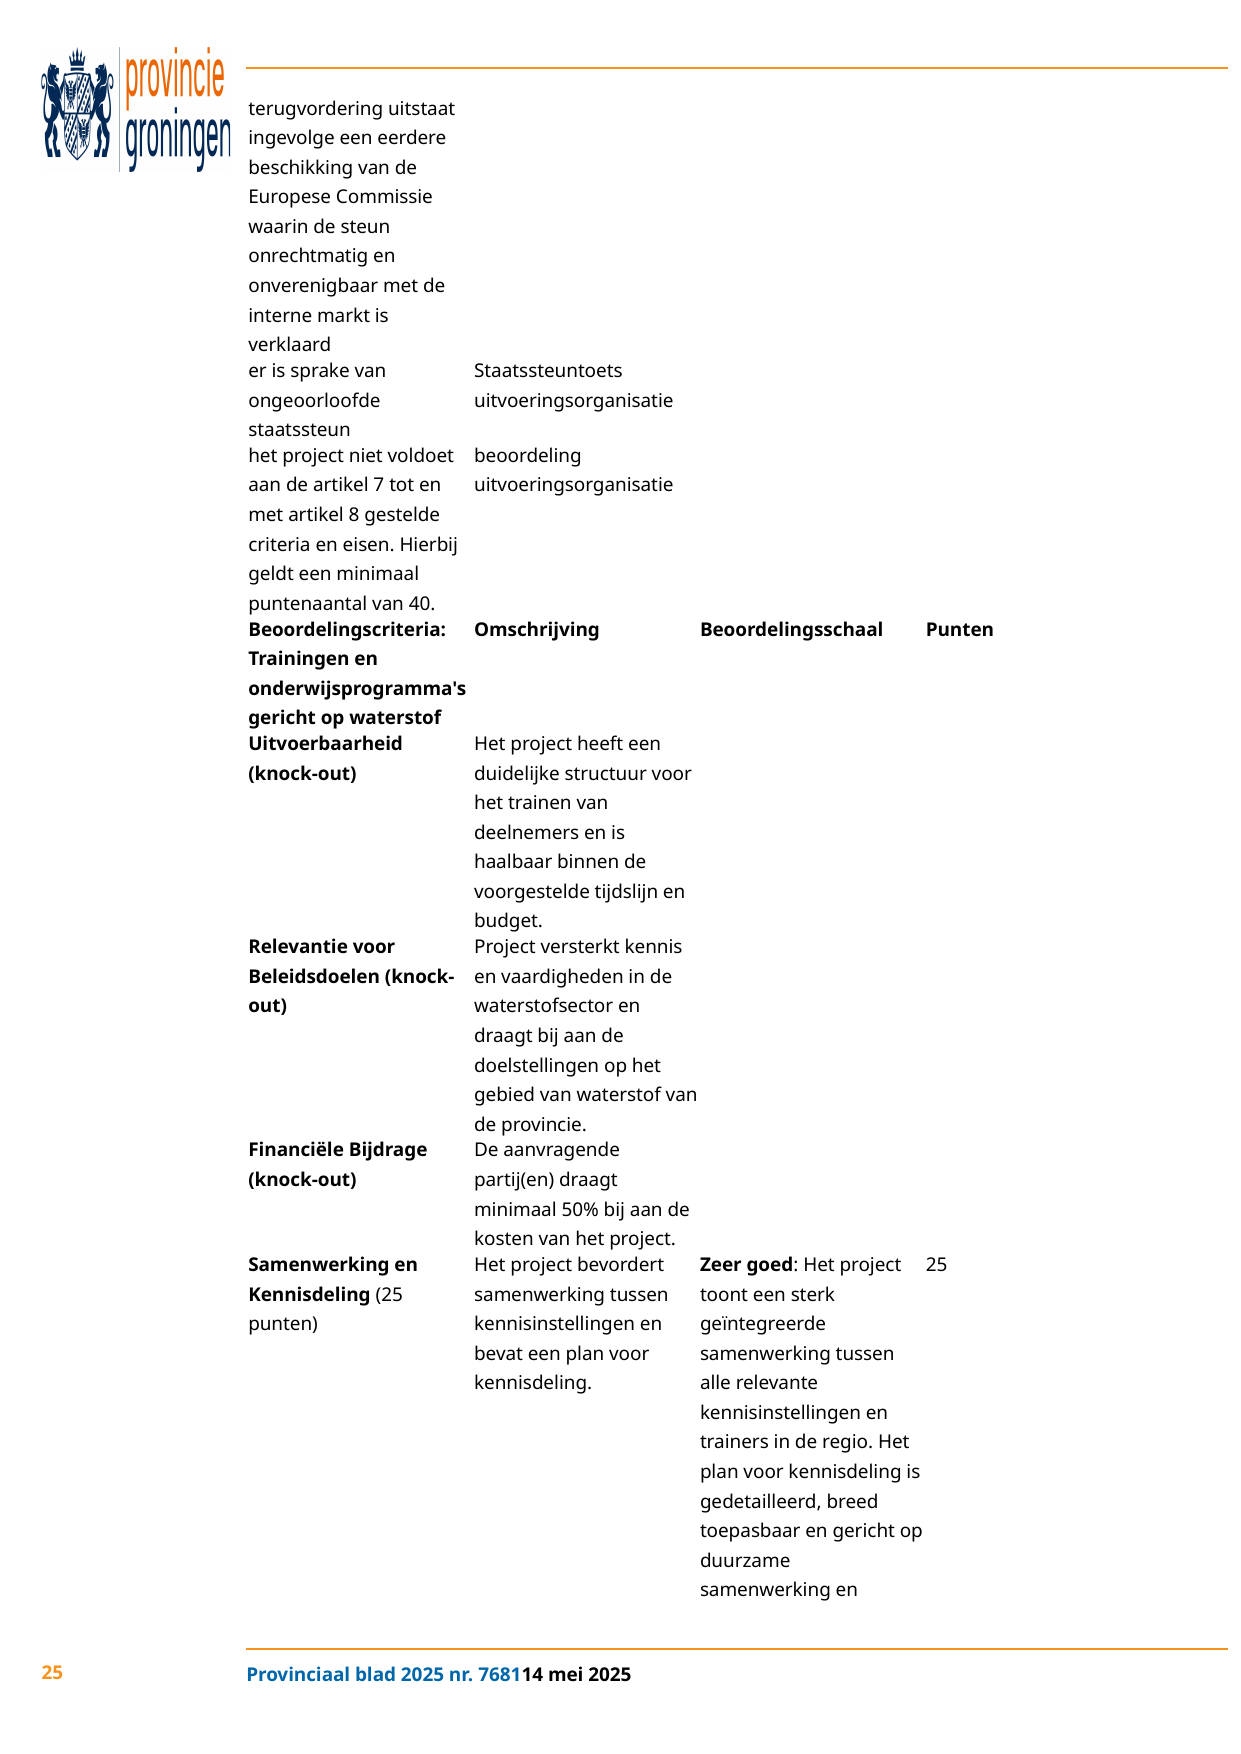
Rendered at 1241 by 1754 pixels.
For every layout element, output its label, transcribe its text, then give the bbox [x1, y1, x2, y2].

table_cell Omschrijving [474, 616, 700, 730]
table_cell [700, 95, 1152, 357]
table_cell De aanvragende partij(en) draagt minimaal 50% bij aan de kosten van het project. [474, 1137, 700, 1251]
table_cell Samenwerking en Kennisdeling (25 punten) [248, 1251, 474, 1602]
table_cell [700, 442, 1152, 616]
table_cell terugvordering uitstaat ingevolge een eerdere beschikking van de Europese Commissie waarin de steun onrechtmatig en onverenigbaar met de interne markt is verklaard [248, 95, 474, 357]
table_cell Financiële Bijdrage (knock-out) [248, 1137, 474, 1251]
table_cell Staatssteuntoets uitvoeringsorganisatie [474, 357, 700, 442]
table_cell [926, 730, 1152, 933]
table_cell het project niet voldoet aan de artikel 7 tot en met artikel 8 gestelde criteria en eisen. Hierbij geldt een minimaal puntenaantal van 40. [248, 442, 474, 616]
table_cell [700, 730, 926, 933]
table_cell Project versterkt kennis en vaardigheden in de waterstofsector en draagt bij aan de doelstellingen op het gebied van waterstof van de provincie. [474, 934, 700, 1137]
table_cell beoordeling uitvoeringsorganisatie [474, 442, 700, 616]
table_cell Uitvoerbaarheid (knock-out) [248, 730, 474, 933]
table_cell Het project heeft een duidelijke structuur voor het trainen van deelnemers en is haalbaar binnen de voorgestelde tijdslijn en budget. [474, 730, 700, 933]
table_cell Beoordelingsschaal [700, 616, 926, 730]
table_cell 25 [926, 1251, 1152, 1602]
table_cell [474, 95, 700, 357]
table_cell Beoordelingscriteria: Trainingen en onderwijsprogramma's gericht op waterstof [248, 616, 474, 730]
table_cell Punten [926, 616, 1152, 730]
picture [41, 47, 231, 172]
table_cell Relevantie voor Beleidsdoelen (knock-out) [248, 934, 474, 1137]
table_cell Zeer goed: Het project toont een sterk geïntegreerde samenwerking tussen alle relevante kennisinstellingen en trainers in de regio. Het plan voor kennisdeling is gedetailleerd, breed toepasbaar en gericht op duurzame samenwerking en [700, 1251, 926, 1602]
table_cell Het project bevordert samenwerking tussen kennisinstellingen en bevat een plan voor kennisdeling. [474, 1251, 700, 1602]
table_cell [700, 934, 926, 1137]
table_cell [700, 1137, 926, 1251]
table_cell [926, 934, 1152, 1137]
table_cell [926, 1137, 1152, 1251]
table_cell [700, 357, 1152, 442]
table_cell er is sprake van ongeoorloofde staatssteun [248, 357, 474, 442]
